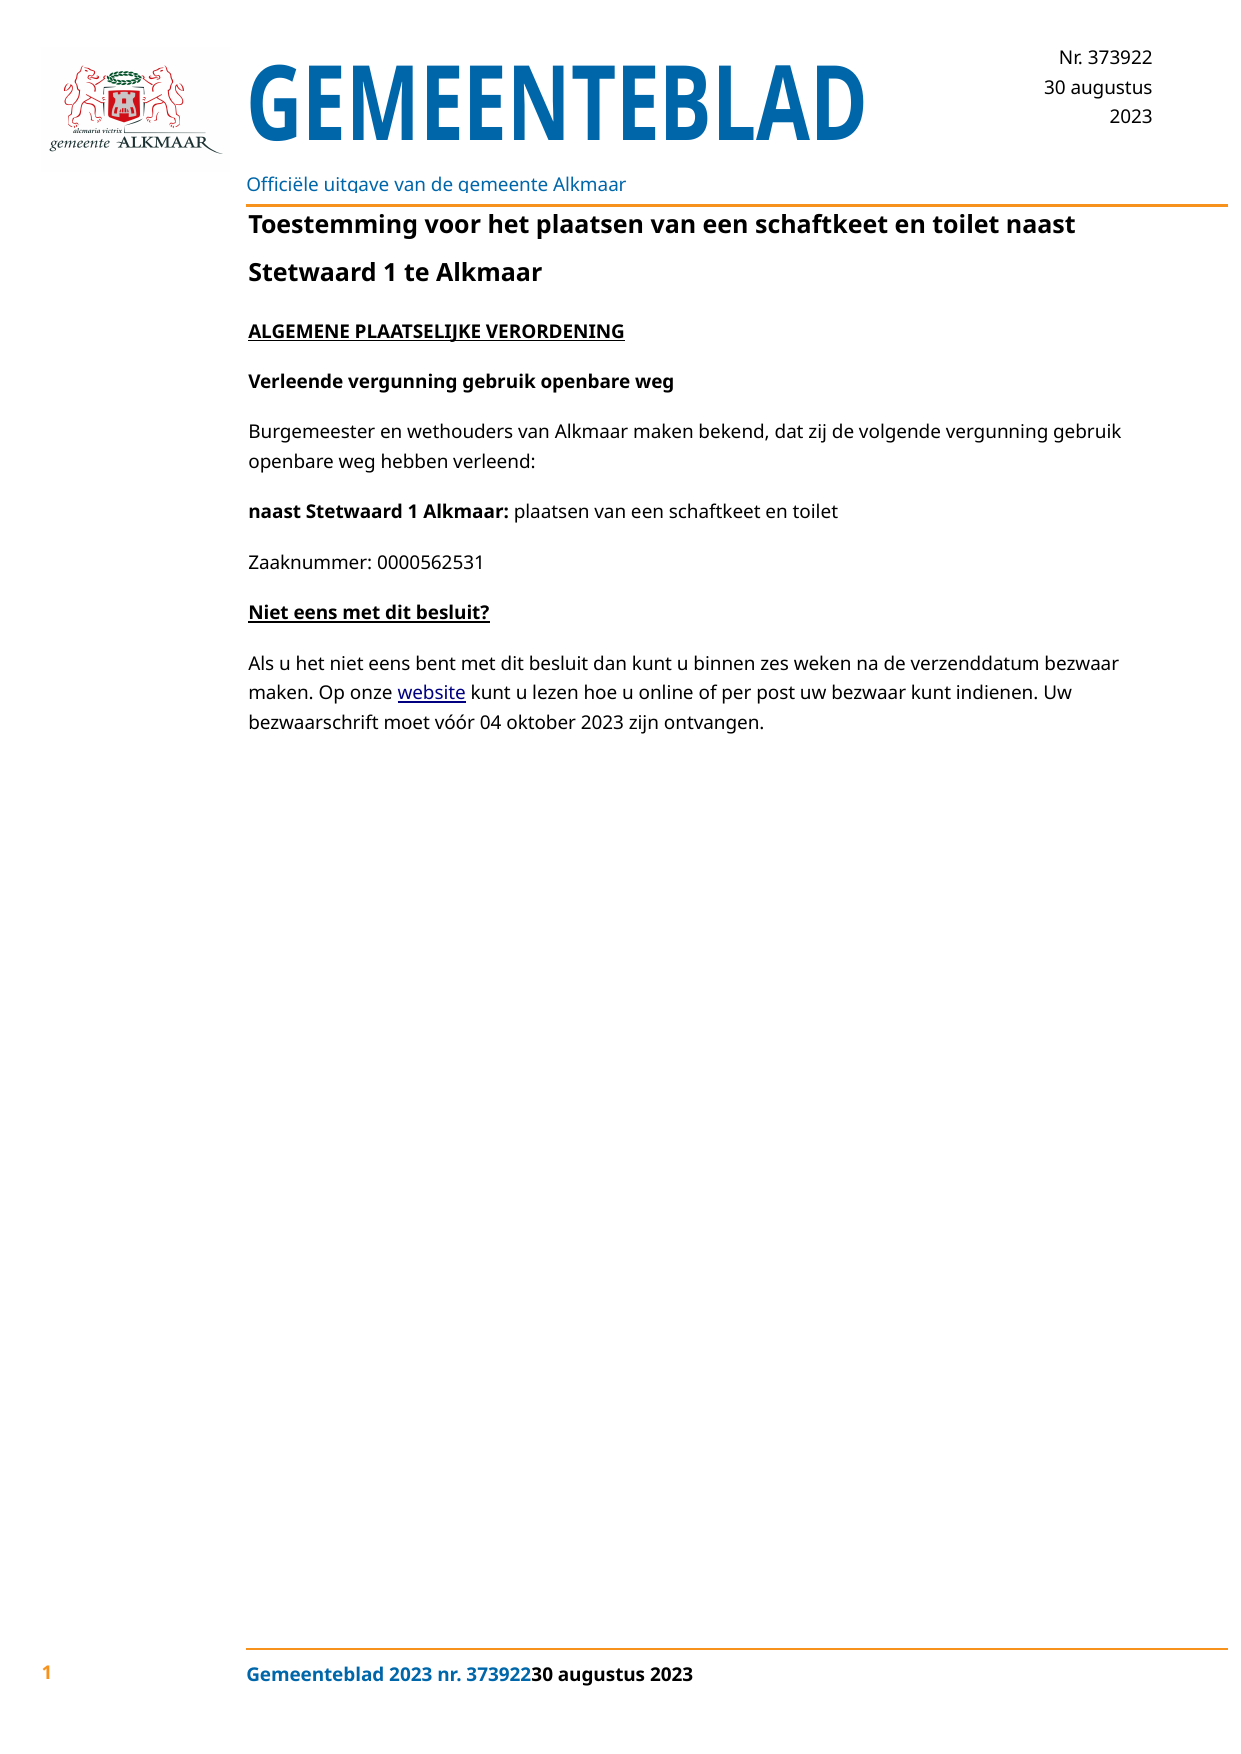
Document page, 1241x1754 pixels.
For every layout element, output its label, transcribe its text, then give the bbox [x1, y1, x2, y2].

text Verleende vergunning gebruik openbare weg [248, 368, 1152, 394]
text Als u het niet eens bent met dit besluit dan kunt u binnen zes weken na de verzenddatum bezwaar maken. Op onze website kunt u lezen hoe u online of per post uw bezwaar kunt indienen. Uw bezwaarschrift moet vóór 04 oktober 2023 zijn ontvangen. [248, 650, 1152, 735]
text Toestemming voor het plaatsen van een schaftkeet en toilet naast Stetwaard 1 te Alkmaar [248, 207, 1152, 288]
text Burgemeester en wethouders van Alkmaar maken bekend, dat zij de volgende vergunning gebruik openbare weg hebben verleend: [248, 419, 1152, 474]
text Zaaknummer: 0000562531 [248, 549, 1152, 575]
text ALGEMENE PLAATSELIJKE VERORDENING [248, 318, 1152, 344]
text naast Stetwaard 1 Alkmaar: plaatsen van een schaftkeet en toilet [248, 499, 1152, 524]
picture [41, 47, 231, 172]
text Niet eens met dit besluit? [248, 599, 1152, 625]
